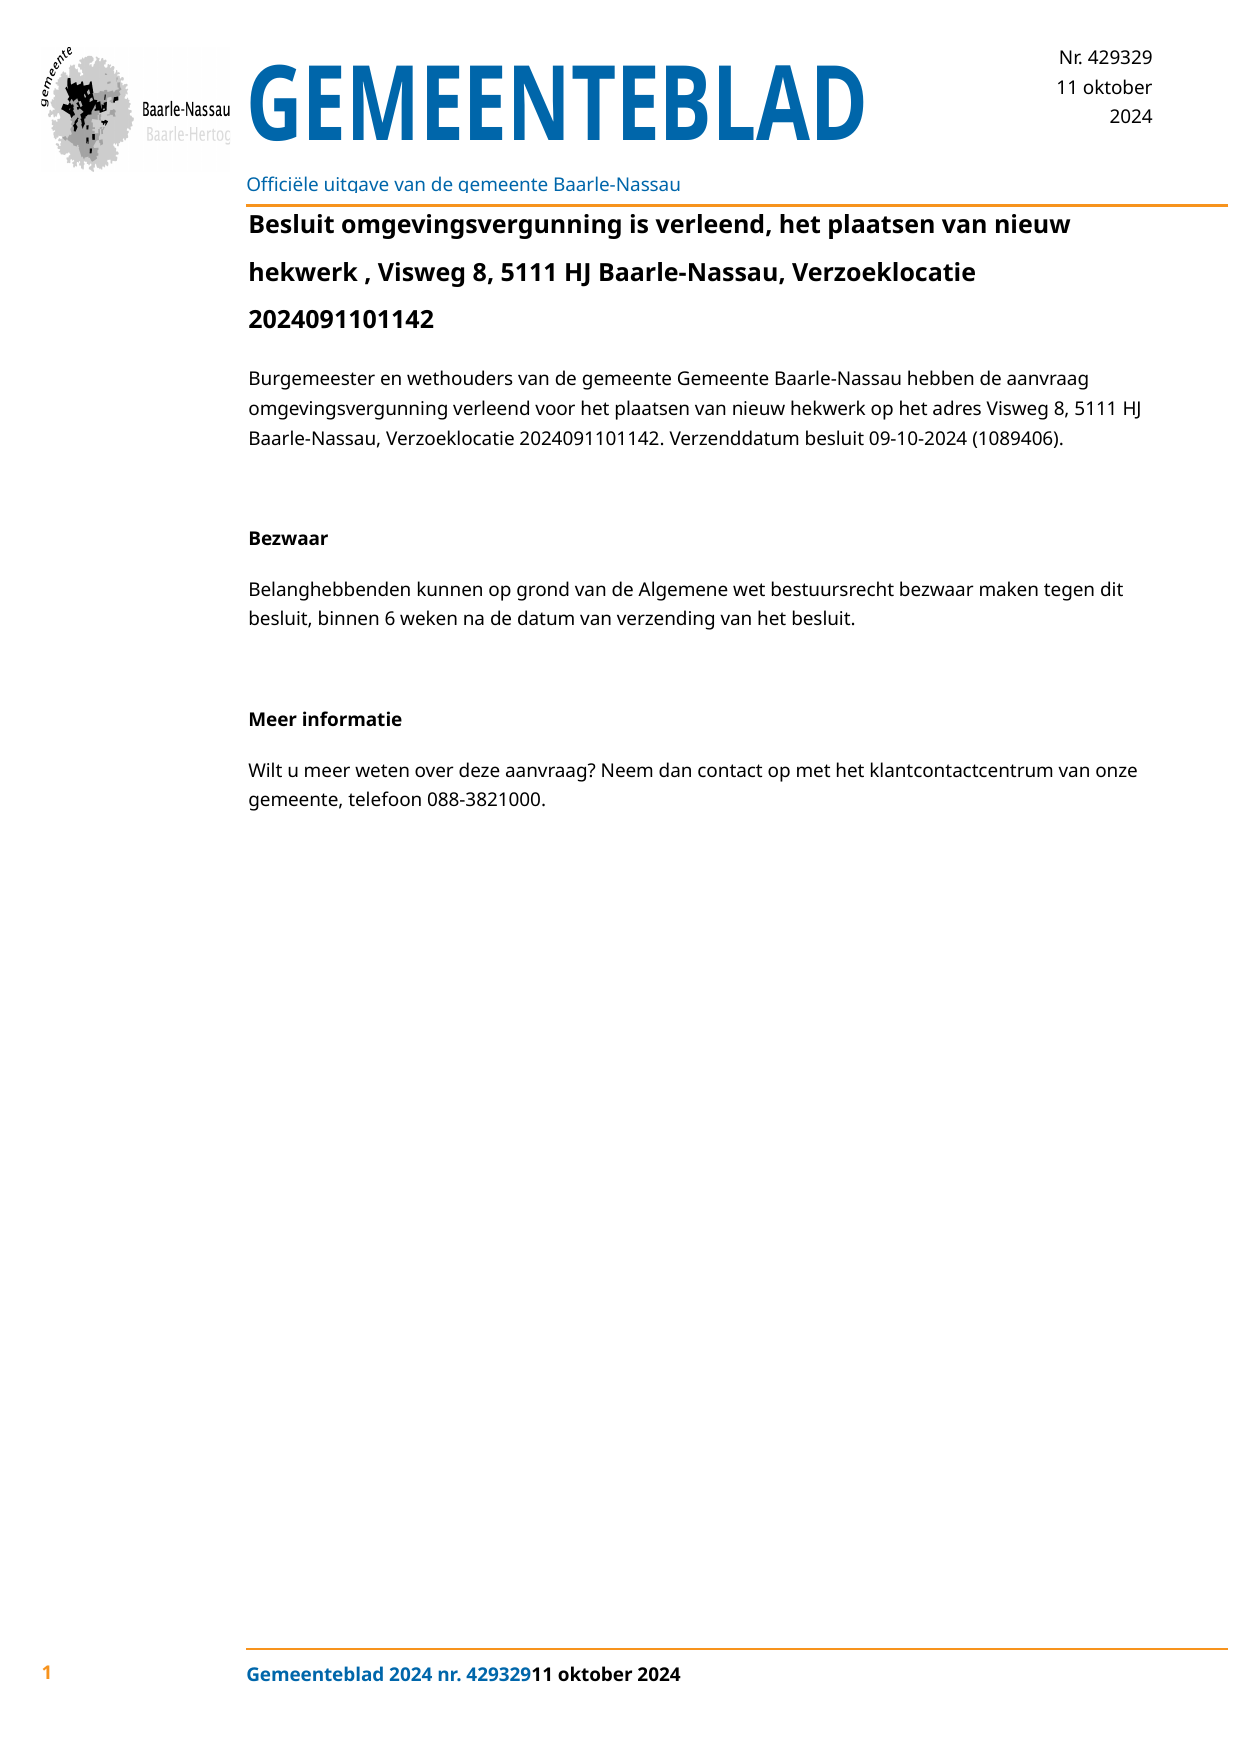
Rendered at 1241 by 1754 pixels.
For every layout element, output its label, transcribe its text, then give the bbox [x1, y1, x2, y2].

text Besluit omgevingsvergunning is verleend, het plaatsen van nieuw hekwerk , Visweg 8, 5111 HJ Baarle-Nassau, Verzoeklocatie 2024091101142 [248, 207, 1152, 336]
picture [41, 47, 231, 172]
text Wilt u meer weten over deze aanvraag? Neem dan contact op met het klantcontactcentrum van onze gemeente, telefoon 088-3821000. [248, 757, 1152, 812]
text Bezwaar [248, 526, 1152, 551]
text Meer informatie [248, 706, 1152, 732]
text Burgemeester en wethouders van de gemeente Gemeente Baarle-Nassau hebben de aanvraag omgevingsvergunning verleend voor het plaatsen van nieuw hekwerk op het adres Visweg 8, 5111 HJ Baarle-Nassau, Verzoeklocatie 2024091101142. Verzenddatum besluit 09-10-2024 (1089406). [248, 366, 1152, 450]
text Belanghebbenden kunnen op grond van de Algemene wet bestuursrecht bezwaar maken tegen dit besluit, binnen 6 weken na de datum van verzending van het besluit. [248, 576, 1152, 631]
